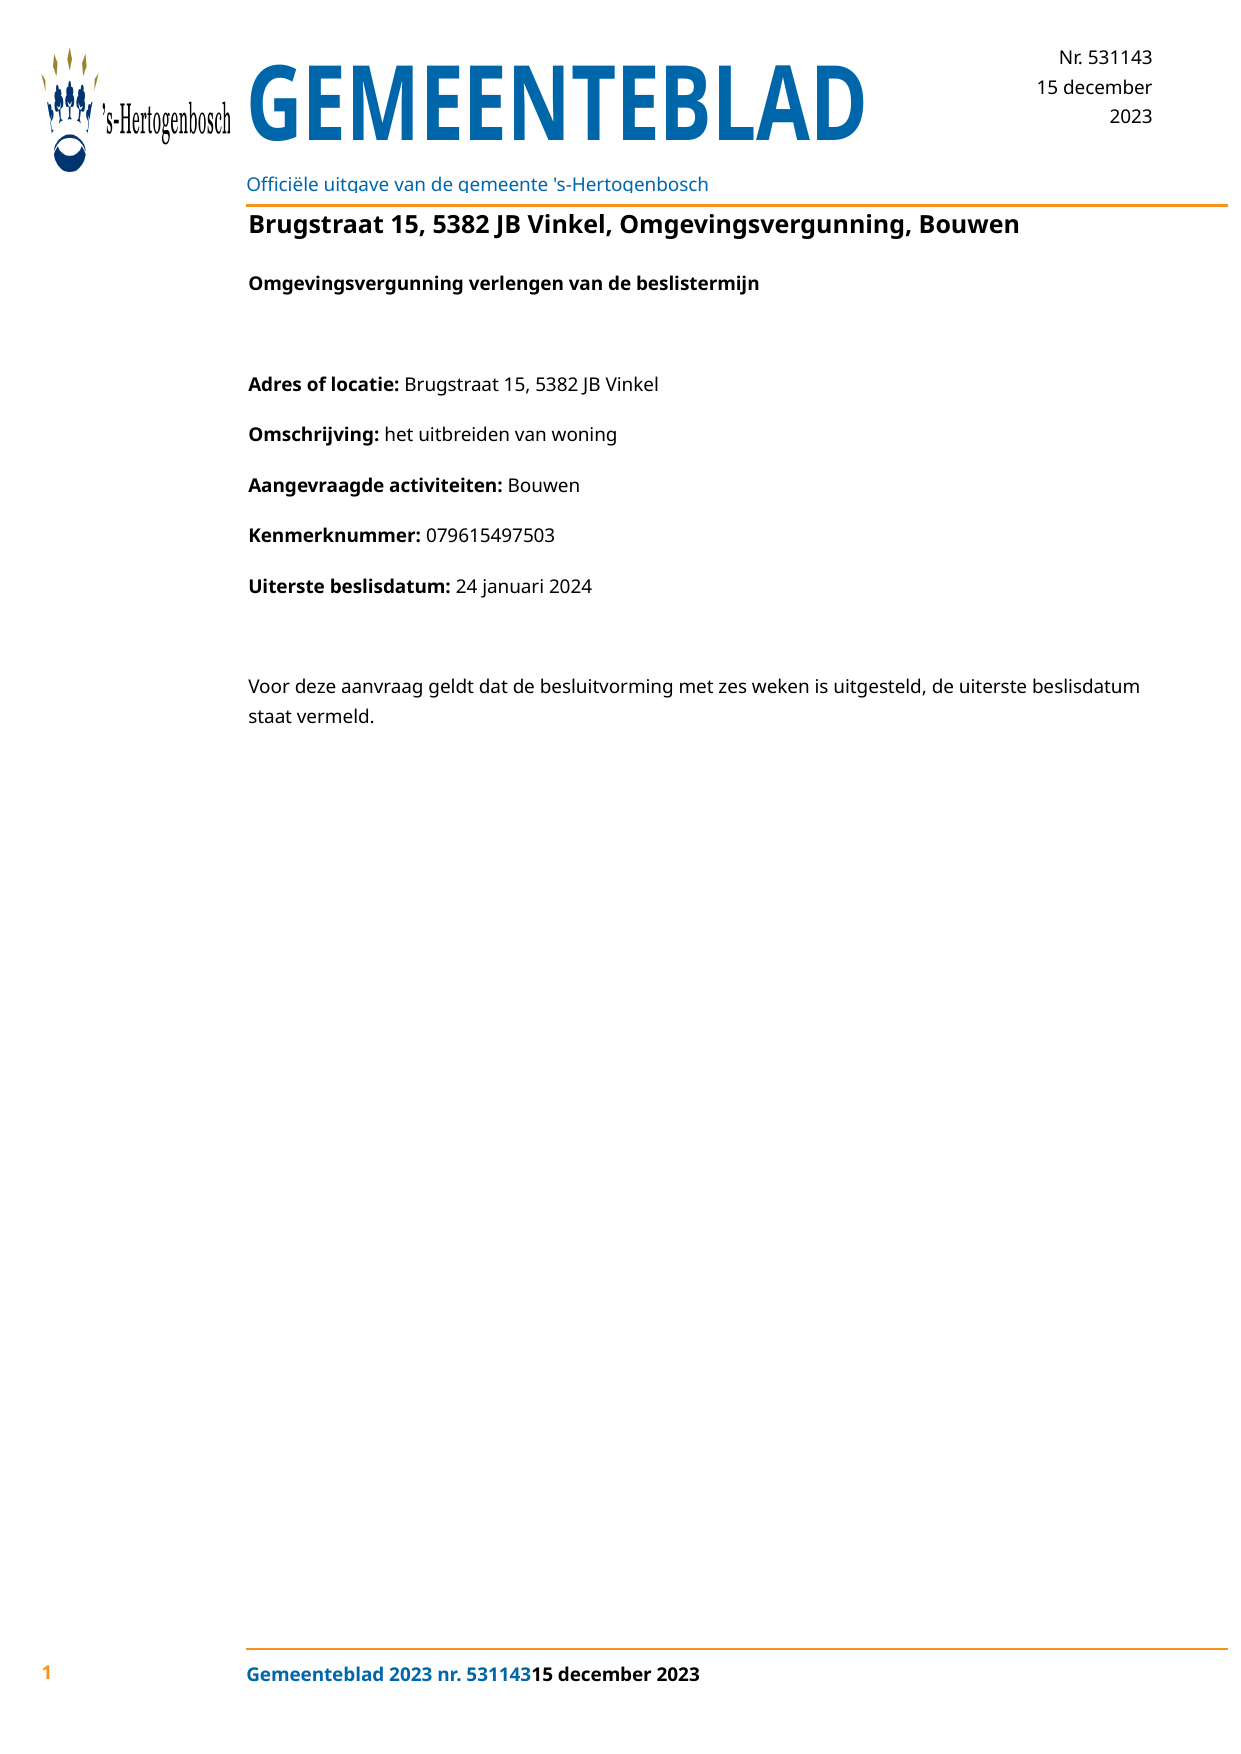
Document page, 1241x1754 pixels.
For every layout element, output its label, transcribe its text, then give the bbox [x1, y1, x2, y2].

text Adres of locatie: Brugstraat 15, 5382 JB Vinkel [248, 371, 1152, 397]
text Omgevingsvergunning verlengen van de beslistermijn [248, 270, 1152, 296]
picture [41, 47, 231, 172]
text Omschrijving: het uitbreiden van woning [248, 422, 1152, 447]
text Aangevraagde activiteiten: Bouwen [248, 472, 1152, 498]
text Uiterste beslisdatum: 24 januari 2024 [248, 573, 1152, 598]
text Kenmerknummer: 079615497503 [248, 522, 1152, 548]
text Voor deze aanvraag geldt dat de besluitvorming met zes weken is uitgesteld, de uiterste beslisdatum staat vermeld. [248, 674, 1152, 729]
text Brugstraat 15, 5382 JB Vinkel, Omgevingsvergunning, Bouwen [248, 207, 1152, 241]
